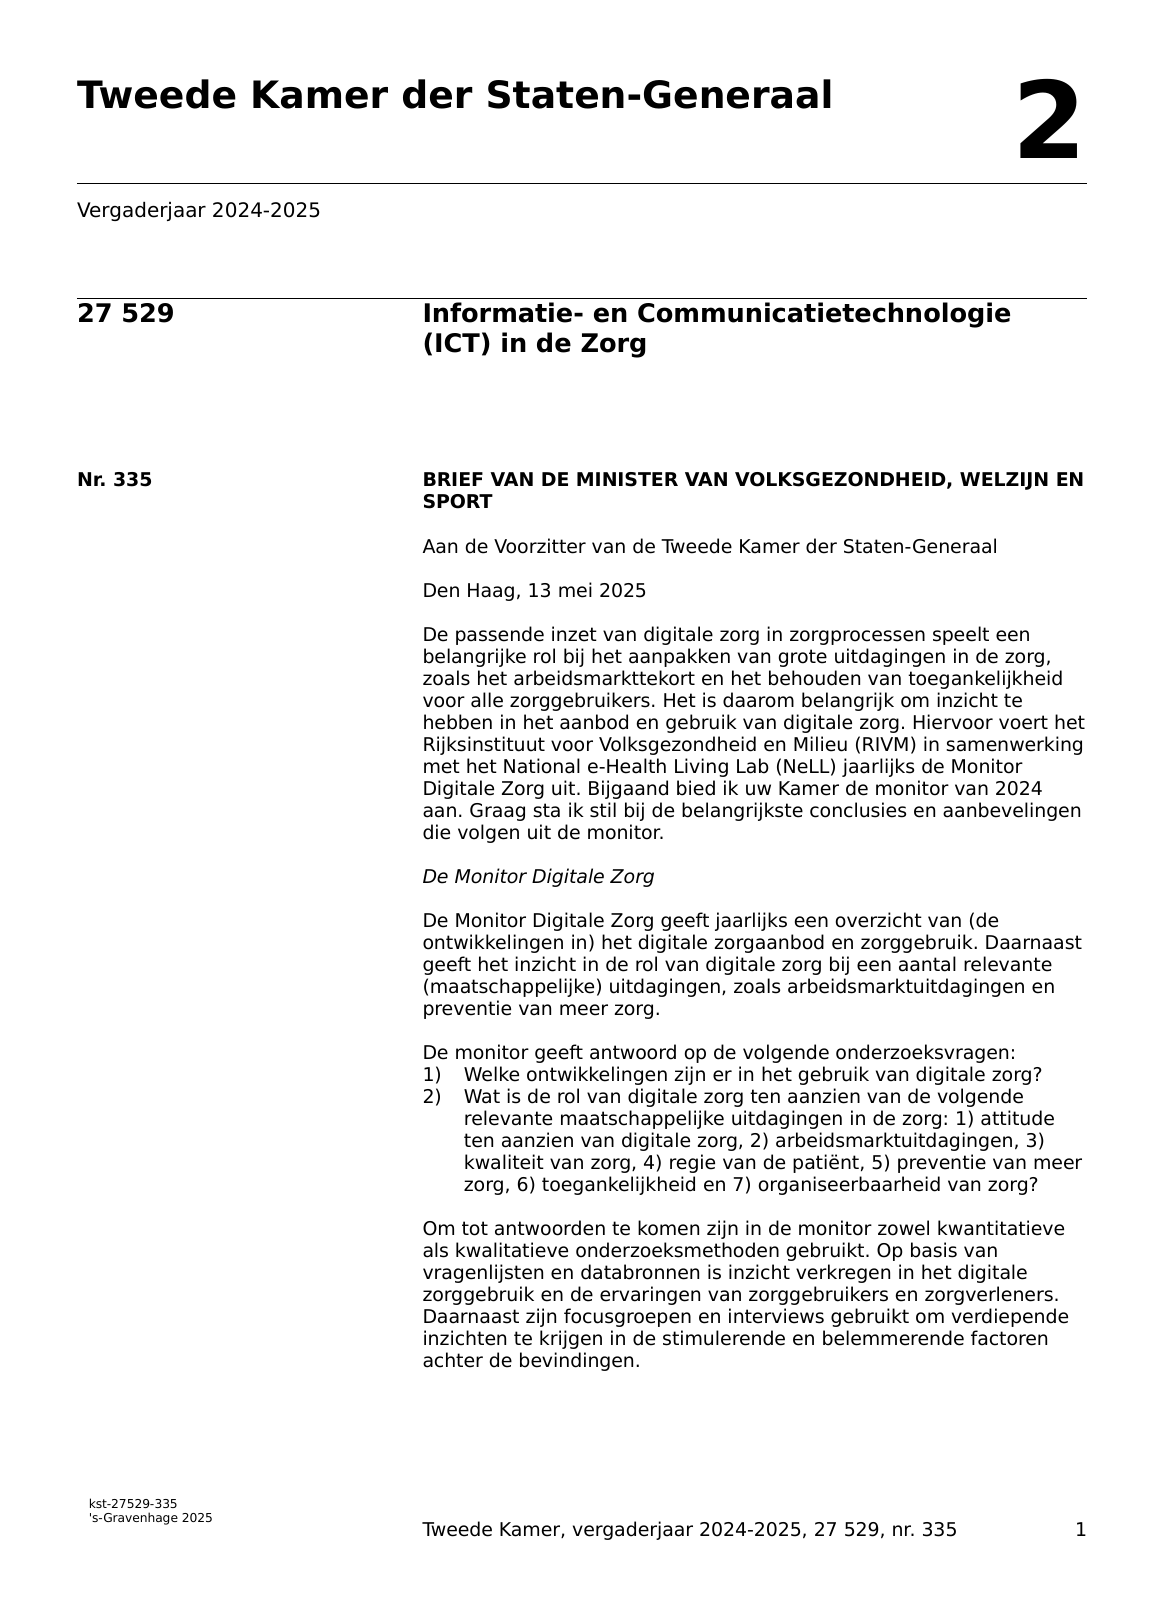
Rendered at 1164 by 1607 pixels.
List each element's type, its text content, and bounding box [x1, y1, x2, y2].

text 2) Wat is de rol van digitale zorg ten aanzien van de volgende relevante maatschappelijke uitdagingen in de zorg: 1) attitude ten aanzien van digitale zorg, 2) arbeidsmarktuitdagingen, 3) kwaliteit van zorg, 4) regie van de patiënt, 5) preventie van meer zorg, 6) toegankelijkheid en 7) organiseerbaarheid van zorg? [422, 1086, 1087, 1196]
text kst-27529-335 [88, 1497, 323, 1511]
subtitle De Monitor Digitale Zorg [422, 866, 1087, 888]
text Den Haag, 13 mei 2025 [422, 580, 1087, 602]
text De monitor geeft antwoord op de volgende onderzoeksvragen: [422, 1042, 1087, 1064]
subtitle Nr. 335 BRIEF VAN DE MINISTER VAN VOLKSGEZONDHEID, WELZIJN EN SPORT [77, 469, 1087, 513]
table_cell Vergaderjaar 2024-2025 [77, 184, 1087, 298]
text De Monitor Digitale Zorg geeft jaarlijks een overzicht van (de ontwikkelingen in) het digitale zorgaanbod en zorggebruik. Daarnaast geeft het inzicht in de rol van digitale zorg bij een aantal relevante (maatschappelijke) uitdagingen, zoals arbeidsmarktuitdagingen en preventie van meer zorg. [422, 910, 1087, 1020]
text Aan de Voorzitter van de Tweede Kamer der Staten-Generaal [422, 536, 1087, 557]
text 1) Welke ontwikkelingen zijn er in het gebruik van digitale zorg? [422, 1064, 1087, 1086]
text De passende inzet van digitale zorg in zorgprocessen speelt een belangrijke rol bij het aanpakken van grote uitdagingen in de zorg, zoals het arbeidsmarkttekort en het behouden van toegankelijkheid voor alle zorggebruikers. Het is daarom belangrijk om inzicht te hebben in het aanbod en gebruik van digitale zorg. Hiervoor voert het Rijksinstituut voor Volksgezondheid en Milieu (RIVM) in samenwerking met het National e-Health Living Lab (NeLL) jaarlijks de Monitor Digitale Zorg uit. Bijgaand bied ik uw Kamer de monitor van 2024 aan. Graag sta ik stil bij de belangrijkste conclusies en aanbevelingen die volgen uit de monitor. [422, 624, 1087, 844]
table_header 2 [886, 59, 1087, 183]
text 's-Gravenhage 2025 [88, 1511, 323, 1525]
text Om tot antwoorden te komen zijn in de monitor zowel kwantitatieve als kwalitatieve onderzoeksmethoden gebruikt. Op basis van vragenlijsten en databronnen is inzicht verkregen in het digitale zorggebruik en de ervaringen van zorggebruikers en zorgverleners. Daarnaast zijn focusgroepen en interviews gebruikt om verdiepende inzichten te krijgen in de stimulerende en belemmerende factoren achter de bevindingen. [422, 1218, 1087, 1372]
subtitle 27 529 Informatie- en Communicatietechnologie (ICT) in de Zorg [77, 299, 1087, 358]
table_header Tweede Kamer der Staten-Generaal [77, 59, 886, 183]
